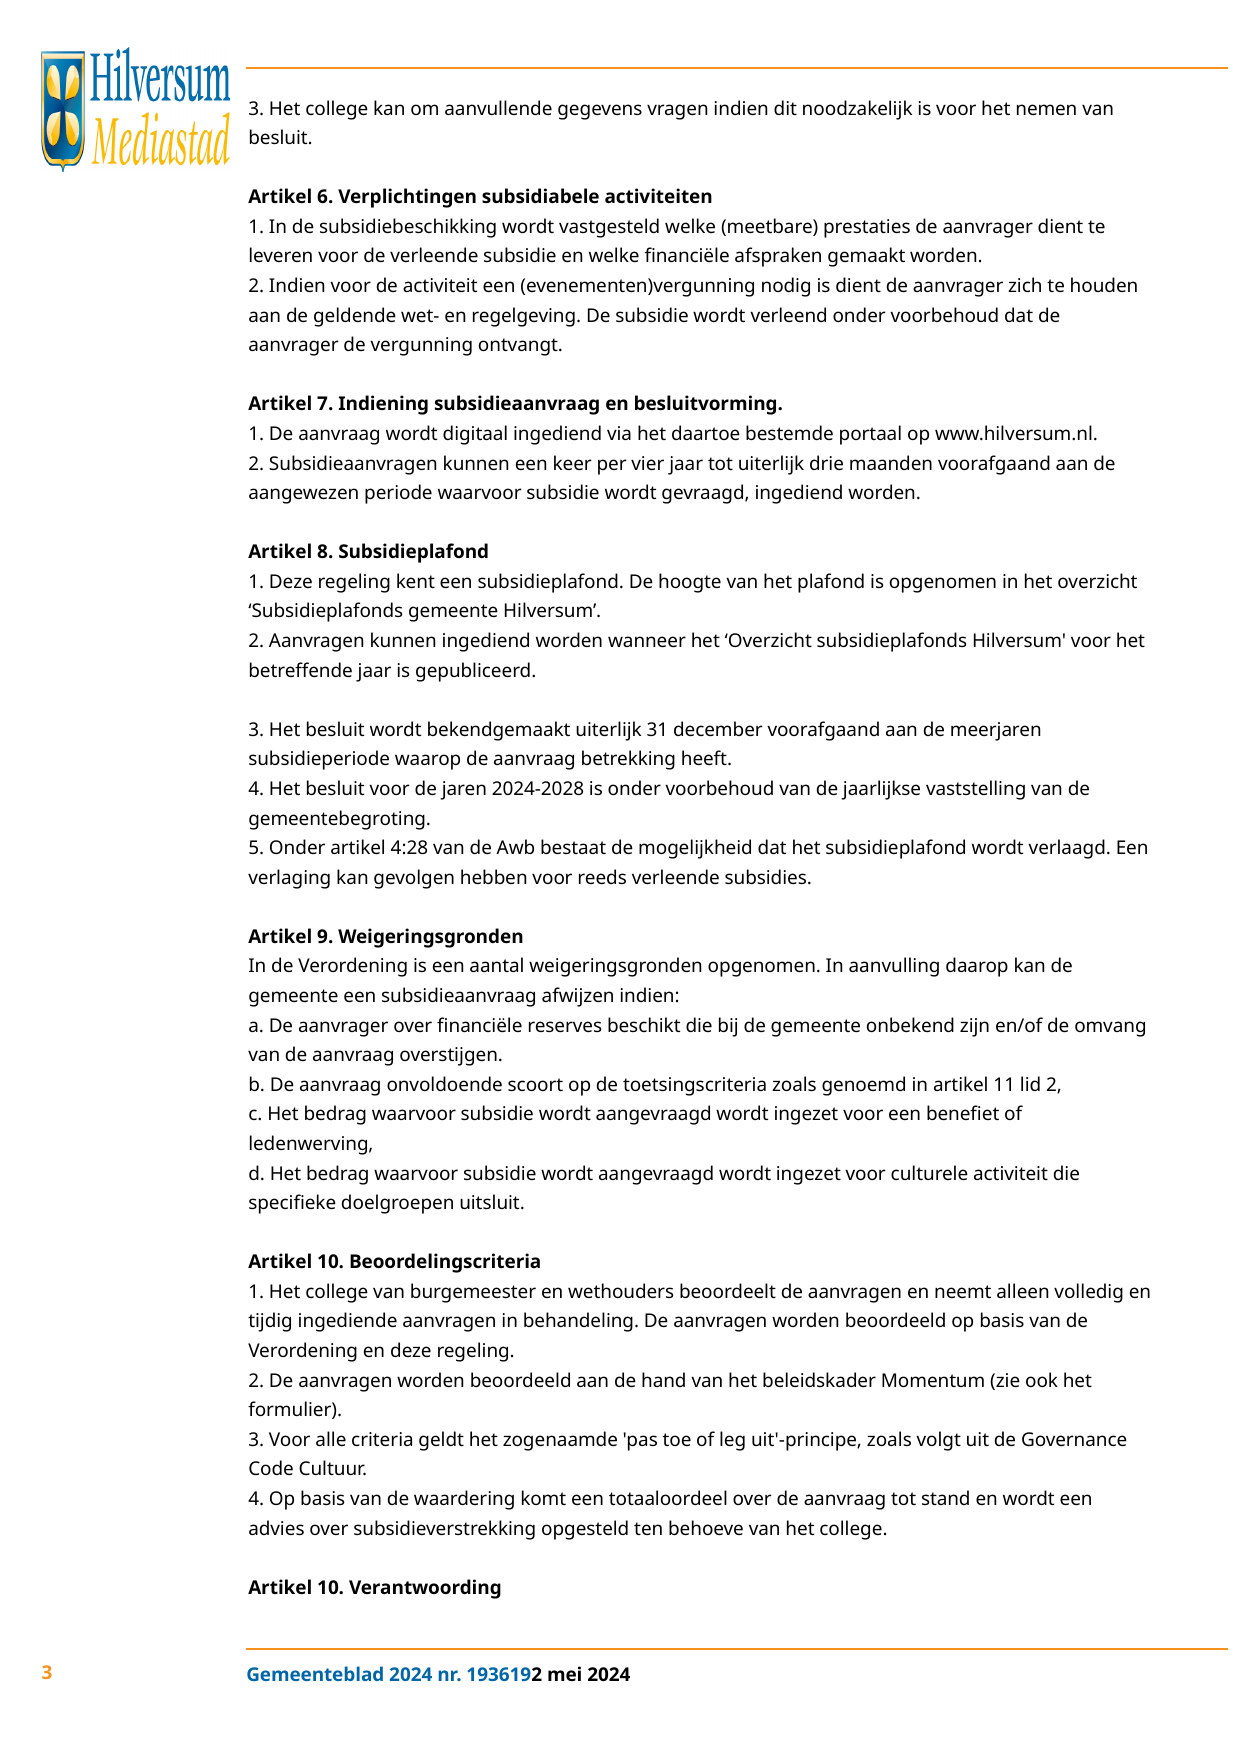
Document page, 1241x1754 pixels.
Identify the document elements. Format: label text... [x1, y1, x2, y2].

text c. Het bedrag waarvoor subsidie wordt aangevraagd wordt ingezet voor een benefiet of ledenwerving, [248, 1101, 1152, 1156]
text 2. De aanvragen worden beoordeeld aan de hand van het beleidskader Momentum (zie ook het formulier). [248, 1367, 1152, 1422]
text d. Het bedrag waarvoor subsidie wordt aangevraagd wordt ingezet voor culturele activiteit die specifieke doelgroepen uitsluit. [248, 1160, 1152, 1215]
text Artikel 10. Verantwoording [248, 1574, 1152, 1600]
picture [41, 47, 231, 172]
text Artikel 9. Weigeringsgronden [248, 923, 1152, 949]
text 2. Aanvragen kunnen ingediend worden wanneer het ‘Overzicht subsidieplafonds Hilversum' voor het betreffende jaar is gepubliceerd. [248, 627, 1152, 683]
text 2. Subsidieaanvragen kunnen een keer per vier jaar tot uiterlijk drie maanden voorafgaand aan de aangewezen periode waarvoor subsidie wordt gevraagd, ingediend worden. [248, 450, 1152, 505]
text b. De aanvraag onvoldoende scoort op de toetsingscriteria zoals genoemd in artikel 11 lid 2, [248, 1071, 1152, 1097]
text Artikel 10. Beoordelingscriteria [248, 1248, 1152, 1274]
text 3. Het college kan om aanvullende gegevens vragen indien dit noodzakelijk is voor het nemen van besluit. [248, 95, 1152, 150]
text 1. In de subsidiebeschikking wordt vastgesteld welke (meetbare) prestaties de aanvrager dient te leveren voor de verleende subsidie en welke financiële afspraken gemaakt worden. [248, 213, 1152, 268]
text 2. Indien voor de activiteit een (evenementen)vergunning nodig is dient de aanvrager zich te houden aan de geldende wet- en regelgeving. De subsidie wordt verleend onder voorbehoud dat de aanvrager de vergunning ontvangt. [248, 272, 1152, 357]
text 1. De aanvraag wordt digitaal ingediend via het daartoe bestemde portaal op www.hilversum.nl. [248, 420, 1152, 446]
text 1. Het college van burgemeester en wethouders beoordeelt de aanvragen en neemt alleen volledig en tijdig ingediende aanvragen in behandeling. De aanvragen worden beoordeeld op basis van de Verordening en deze regeling. [248, 1278, 1152, 1363]
text Artikel 6. Verplichtingen subsidiabele activiteiten [248, 183, 1152, 209]
text Artikel 7. Indiening subsidieaanvraag en besluitvorming. [248, 391, 1152, 416]
text 5. Onder artikel 4:28 van de Awb bestaat de mogelijkheid dat het subsidieplafond wordt verlaagd. Een verlaging kan gevolgen hebben voor reeds verleende subsidies. [248, 834, 1152, 890]
text 3. Voor alle criteria geldt het zogenaamde 'pas toe of leg uit'-principe, zoals volgt uit de Governance Code Cultuur. [248, 1426, 1152, 1481]
text In de Verordening is een aantal weigeringsgronden opgenomen. In aanvulling daarop kan de gemeente een subsidieaanvraag afwijzen indien: [248, 953, 1152, 1008]
text Artikel 8. Subsidieplafond [248, 538, 1152, 564]
text 3. Het besluit wordt bekendgemaakt uiterlijk 31 december voorafgaand aan de meerjaren subsidieperiode waarop de aanvraag betrekking heeft. [248, 716, 1152, 771]
text 4. Het besluit voor de jaren 2024-2028 is onder voorbehoud van de jaarlijkse vaststelling van de gemeentebegroting. [248, 775, 1152, 831]
text 4. Op basis van de waardering komt een totaaloordeel over de aanvraag tot stand en wordt een advies over subsidieverstrekking opgesteld ten behoeve van het college. [248, 1485, 1152, 1541]
text a. De aanvrager over financiële reserves beschikt die bij de gemeente onbekend zijn en/of de omvang van de aanvraag overstijgen. [248, 1012, 1152, 1067]
text 1. Deze regeling kent een subsidieplafond. De hoogte van het plafond is opgenomen in het overzicht ‘Subsidieplafonds gemeente Hilversum’. [248, 568, 1152, 623]
